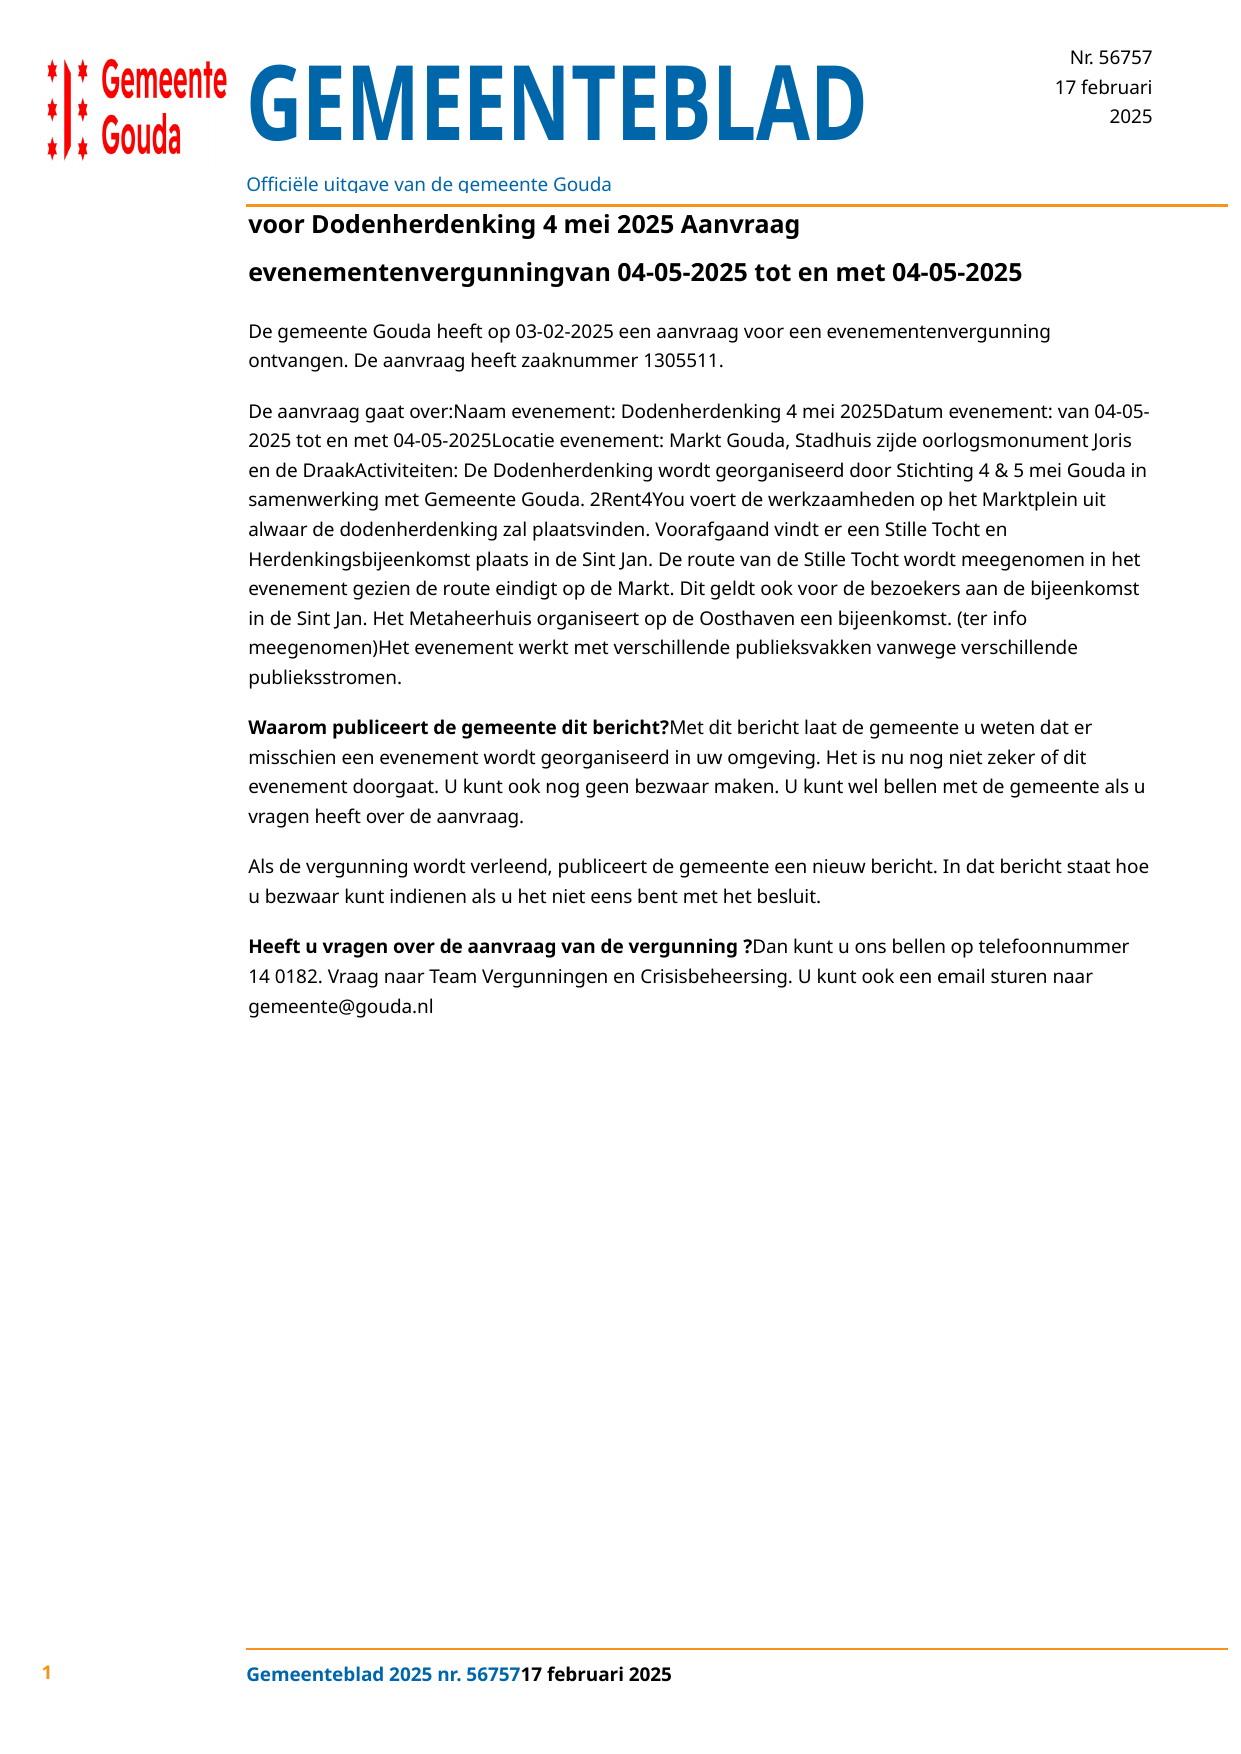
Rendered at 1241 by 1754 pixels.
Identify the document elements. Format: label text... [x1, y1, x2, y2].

text De aanvraag gaat over:Naam evenement: Dodenherdenking 4 mei 2025Datum evenement: van 04-05-2025 tot en met 04-05-2025Locatie evenement: Markt Gouda, Stadhuis zijde oorlogsmonument Joris en de DraakActiviteiten: De Dodenherdenking wordt georganiseerd door Stichting 4 & 5 mei Gouda in samenwerking met Gemeente Gouda. 2Rent4You voert de werkzaamheden op het Marktplein uit alwaar de dodenherdenking zal plaatsvinden. Voorafgaand vindt er een Stille Tocht en Herdenkingsbijeenkomst plaats in de Sint Jan. De route van de Stille Tocht wordt meegenomen in het evenement gezien de route eindigt op de Markt. Dit geldt ook voor de bezoekers aan de bijeenkomst in de Sint Jan. Het Metaheerhuis organiseert op de Oosthaven een bijeenkomst. (ter info meegenomen)Het evenement werkt met verschillende publieksvakken vanwege verschillende publieksstromen. [248, 398, 1152, 690]
text Als de vergunning wordt verleend, publiceert de gemeente een nieuw bericht. In dat bericht staat hoe u bezwaar kunt indienen als u het niet eens bent met het besluit. [248, 854, 1152, 909]
text Heeft u vragen over de aanvraag van de vergunning ?Dan kunt u ons bellen op telefoonnummer 14 0182. Vraag naar Team Vergunningen en Crisisbeheersing. U kunt ook een email sturen naar gemeente@gouda.nl [248, 934, 1152, 1019]
picture [41, 47, 231, 172]
text De gemeente Gouda heeft op 03-02-2025 een aanvraag voor een evenementenvergunning ontvangen. De aanvraag heeft zaaknummer 1305511. [248, 318, 1152, 373]
text Waarom publiceert de gemeente dit bericht?Met dit bericht laat de gemeente u weten dat er misschien een evenement wordt georganiseerd in uw omgeving. Het is nu nog niet zeker of dit evenement doorgaat. U kunt ook nog geen bezwaar maken. U kunt wel bellen met de gemeente als u vragen heeft over de aanvraag. [248, 714, 1152, 829]
text voor Dodenherdenking 4 mei 2025 Aanvraag evenementenvergunningvan 04-05-2025 tot en met 04-05-2025 [248, 207, 1152, 288]
